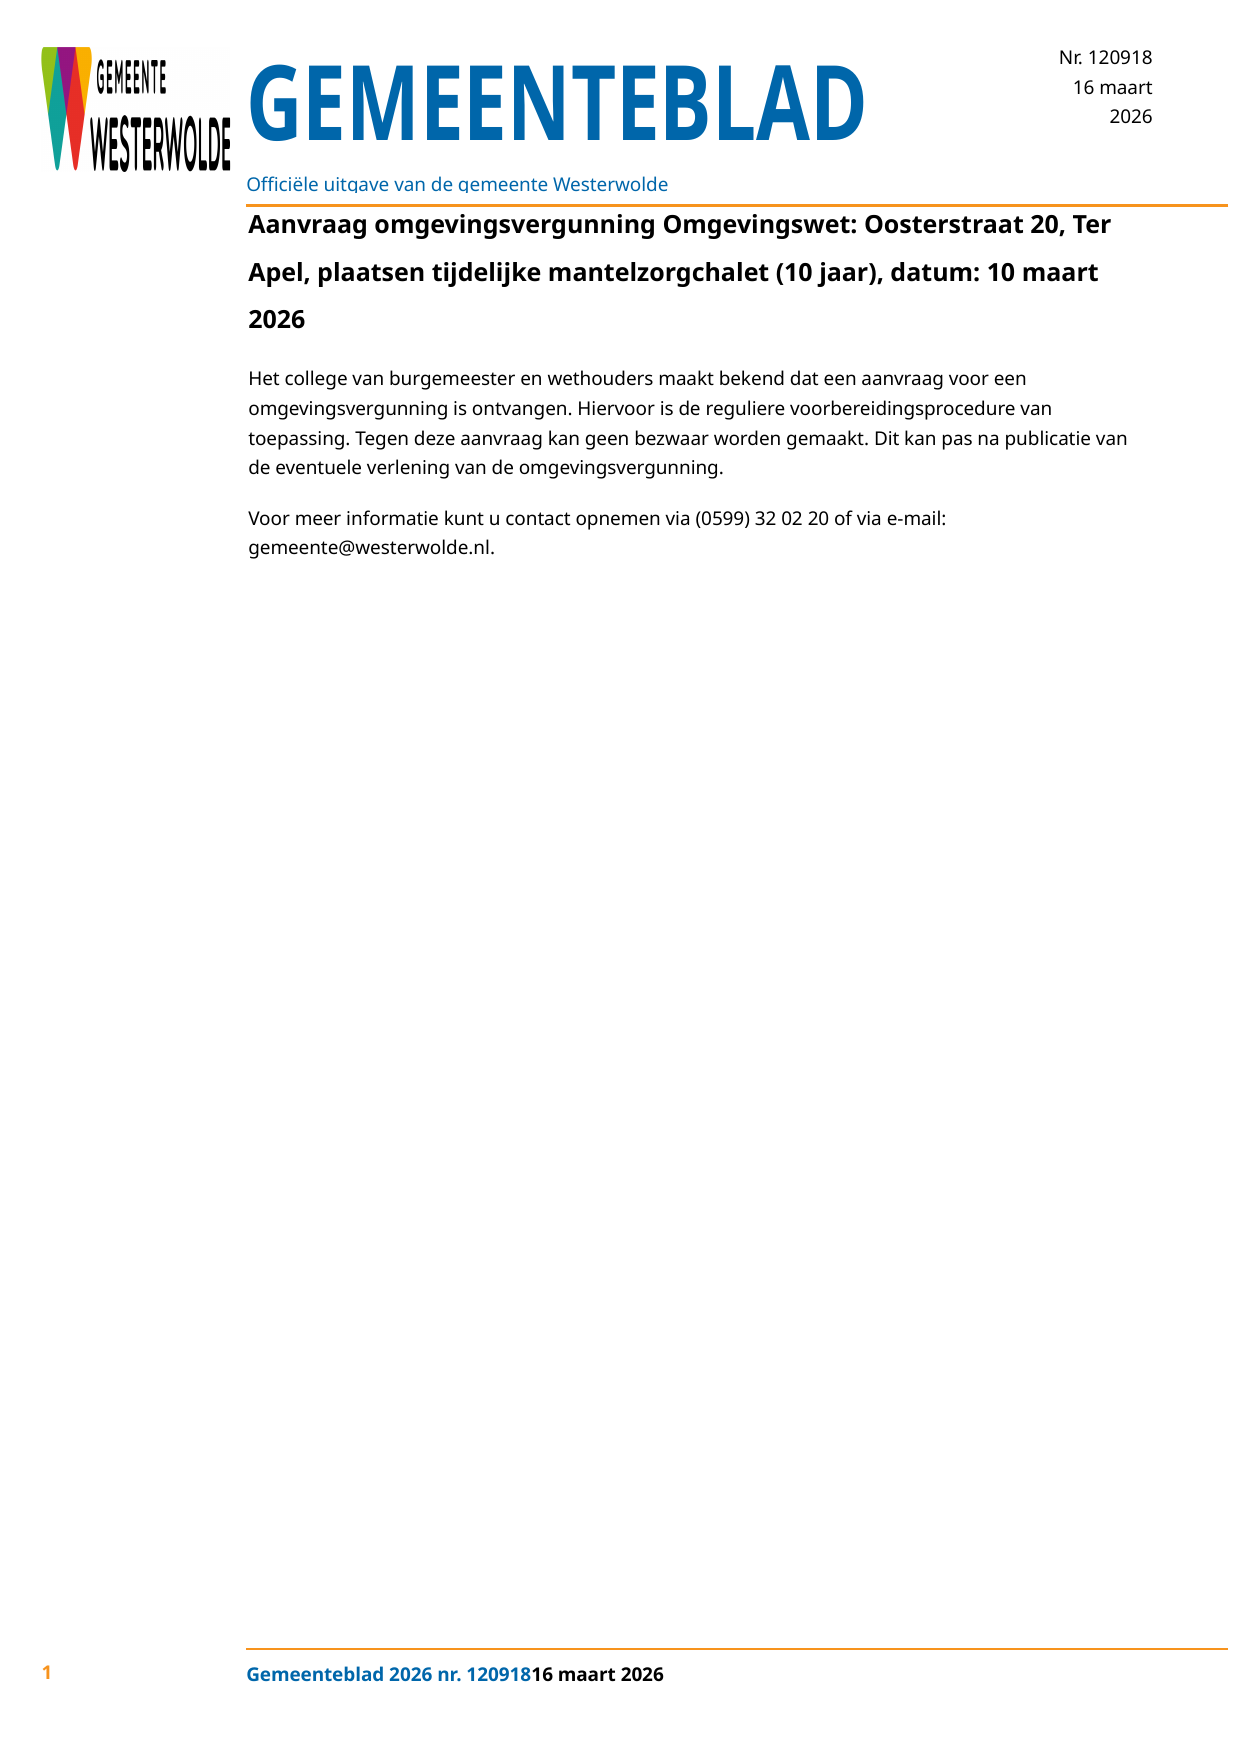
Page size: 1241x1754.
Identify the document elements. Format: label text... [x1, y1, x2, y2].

text Het college van burgemeester en wethouders maakt bekend dat een aanvraag voor een omgevingsvergunning is ontvangen. Hiervoor is de reguliere voorbereidingsprocedure van toepassing. Tegen deze aanvraag kan geen bezwaar worden gemaakt. Dit kan pas na publicatie van de eventuele verlening van de omgevingsvergunning. [248, 366, 1152, 480]
text Aanvraag omgevingsvergunning Omgevingswet: Oosterstraat 20, Ter Apel, plaatsen tijdelijke mantelzorgchalet (10 jaar), datum: 10 maart 2026 [248, 207, 1152, 336]
text Voor meer informatie kunt u contact opnemen via (0599) 32 02 20 of via e-mail: gemeente@westerwolde.nl. [248, 505, 1152, 560]
picture [41, 47, 231, 172]
